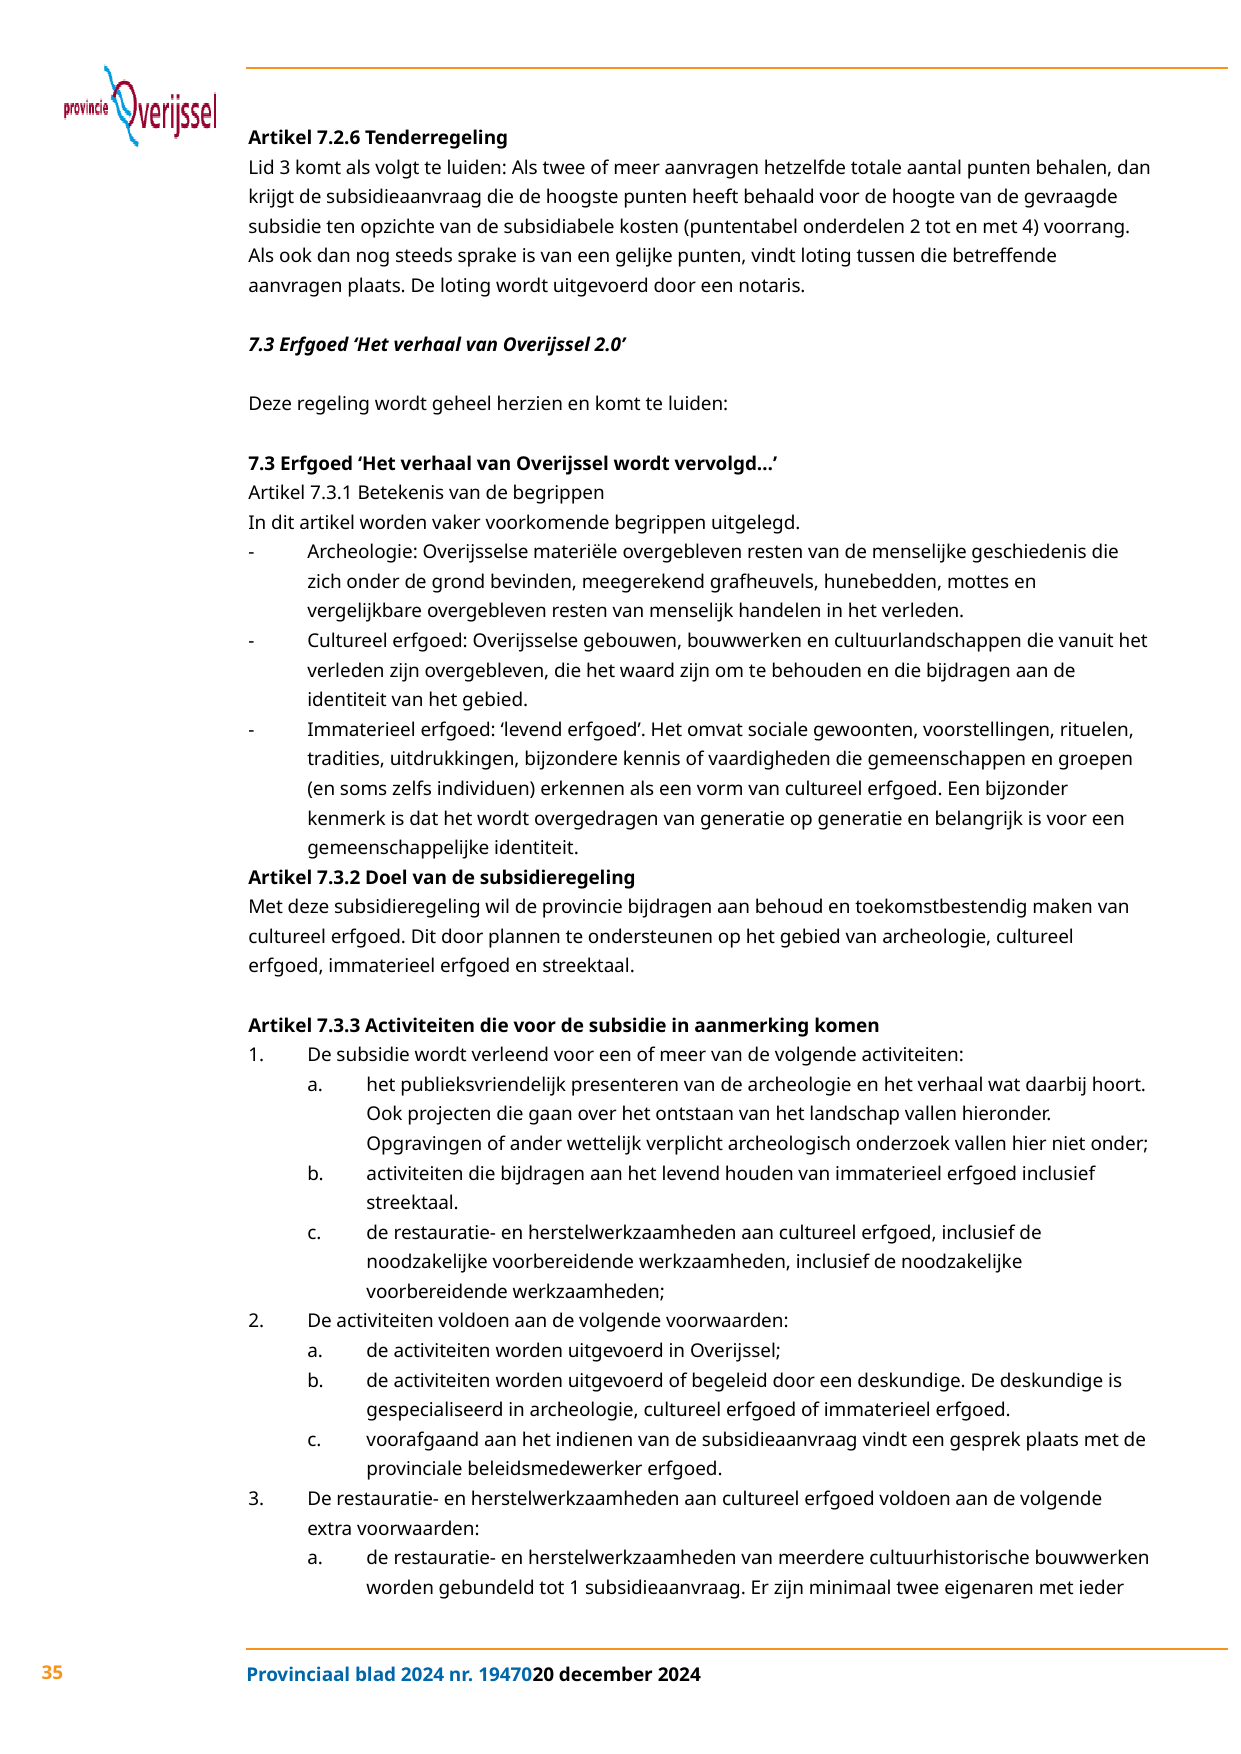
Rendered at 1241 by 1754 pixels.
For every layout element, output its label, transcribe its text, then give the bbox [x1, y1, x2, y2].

list de restauratie- en herstelwerkzaamheden aan cultureel erfgoed, inclusief de noodzakelijke voorbereidende werkzaamheden, inclusief de noodzakelijke voorbereidende werkzaamheden; [307, 1219, 1152, 1304]
list activiteiten die bijdragen aan het levend houden van immaterieel erfgoed inclusief streektaal. [307, 1160, 1152, 1215]
list het publieksvriendelijk presenteren van de archeologie en het verhaal wat daarbij hoort. Ook projecten die gaan over het ontstaan van het landschap vallen hieronder. Opgravingen of ander wettelijk verplicht archeologisch onderzoek vallen hier niet onder; [307, 1071, 1152, 1156]
list de restauratie- en herstelwerkzaamheden van meerdere cultuurhistorische bouwwerken worden gebundeld tot 1 subsidieaanvraag. Er zijn minimaal twee eigenaren met ieder [307, 1544, 1152, 1600]
text Artikel 7.3.3 Activiteiten die voor de subsidie in aanmerking komen [248, 1012, 1152, 1038]
text 7.3 Erfgoed ‘Het verhaal van Overijssel wordt vervolgd…’ [248, 450, 1152, 476]
list de activiteiten worden uitgevoerd of begeleid door een deskundige. De deskundige is gespecialiseerd in archeologie, cultureel erfgoed of immaterieel erfgoed. [307, 1367, 1152, 1422]
text Artikel 7.3.2 Doel van de subsidieregeling [248, 864, 1152, 890]
text Artikel 7.3.1 Betekenis van de begrippen [248, 479, 1152, 505]
list De activiteiten voldoen aan de volgende voorwaarden: [248, 1308, 1152, 1333]
text Lid 3 komt als volgt te luiden: Als twee of meer aanvragen hetzelfde totale aantal punten behalen, dan krijgt de subsidieaanvraag die de hoogste punten heeft behaald voor de hoogte van de gevraagde subsidie ten opzichte van de subsidiabele kosten (puntentabel onderdelen 2 tot en met 4) voorrang. Als ook dan nog steeds sprake is van een gelijke punten, vindt loting tussen die betreffende aanvragen plaats. De loting wordt uitgevoerd door een notaris. [248, 154, 1152, 298]
text Met deze subsidieregeling wil de provincie bijdragen aan behoud en toekomstbestendig maken van cultureel erfgoed. Dit door plannen te ondersteunen op het gebied van archeologie, cultureel erfgoed, immaterieel erfgoed en streektaal. [248, 893, 1152, 978]
list Archeologie: Overijsselse materiële overgebleven resten van de menselijke geschiedenis die zich onder de grond bevinden, meegerekend grafheuvels, hunebedden, mottes en vergelijkbare overgebleven resten van menselijk handelen in het verleden. [248, 538, 1152, 623]
text In dit artikel worden vaker voorkomende begrippen uitgelegd. [248, 509, 1152, 535]
list Immaterieel erfgoed: ‘levend erfgoed’. Het omvat sociale gewoonten, voorstellingen, rituelen, tradities, uitdrukkingen, bijzondere kennis of vaardigheden die gemeenschappen en groepen (en soms zelfs individuen) erkennen als een vorm van cultureel erfgoed. Een bijzonder kenmerk is dat het wordt overgedragen van generatie op generatie en belangrijk is voor een gemeenschappelijke identiteit. [248, 716, 1152, 860]
list de activiteiten worden uitgevoerd in Overijssel; [307, 1337, 1152, 1363]
list De subsidie wordt verleend voor een of meer van de volgende activiteiten: [248, 1041, 1152, 1067]
text Artikel 7.2.6 Tenderregeling [248, 124, 1152, 150]
picture [41, 47, 231, 172]
text 7.3 Erfgoed ‘Het verhaal van Overijssel 2.0’ [248, 331, 1152, 357]
list De restauratie- en herstelwerkzaamheden aan cultureel erfgoed voldoen aan de volgende extra voorwaarden: [248, 1485, 1152, 1541]
list voorafgaand aan het indienen van de subsidieaanvraag vindt een gesprek plaats met de provinciale beleidsmedewerker erfgoed. [307, 1426, 1152, 1481]
list Cultureel erfgoed: Overijsselse gebouwen, bouwwerken en cultuurlandschappen die vanuit het verleden zijn overgebleven, die het waard zijn om te behouden en die bijdragen aan de identiteit van het gebied. [248, 627, 1152, 712]
text Deze regeling wordt geheel herzien en komt te luiden: [248, 391, 1152, 416]
